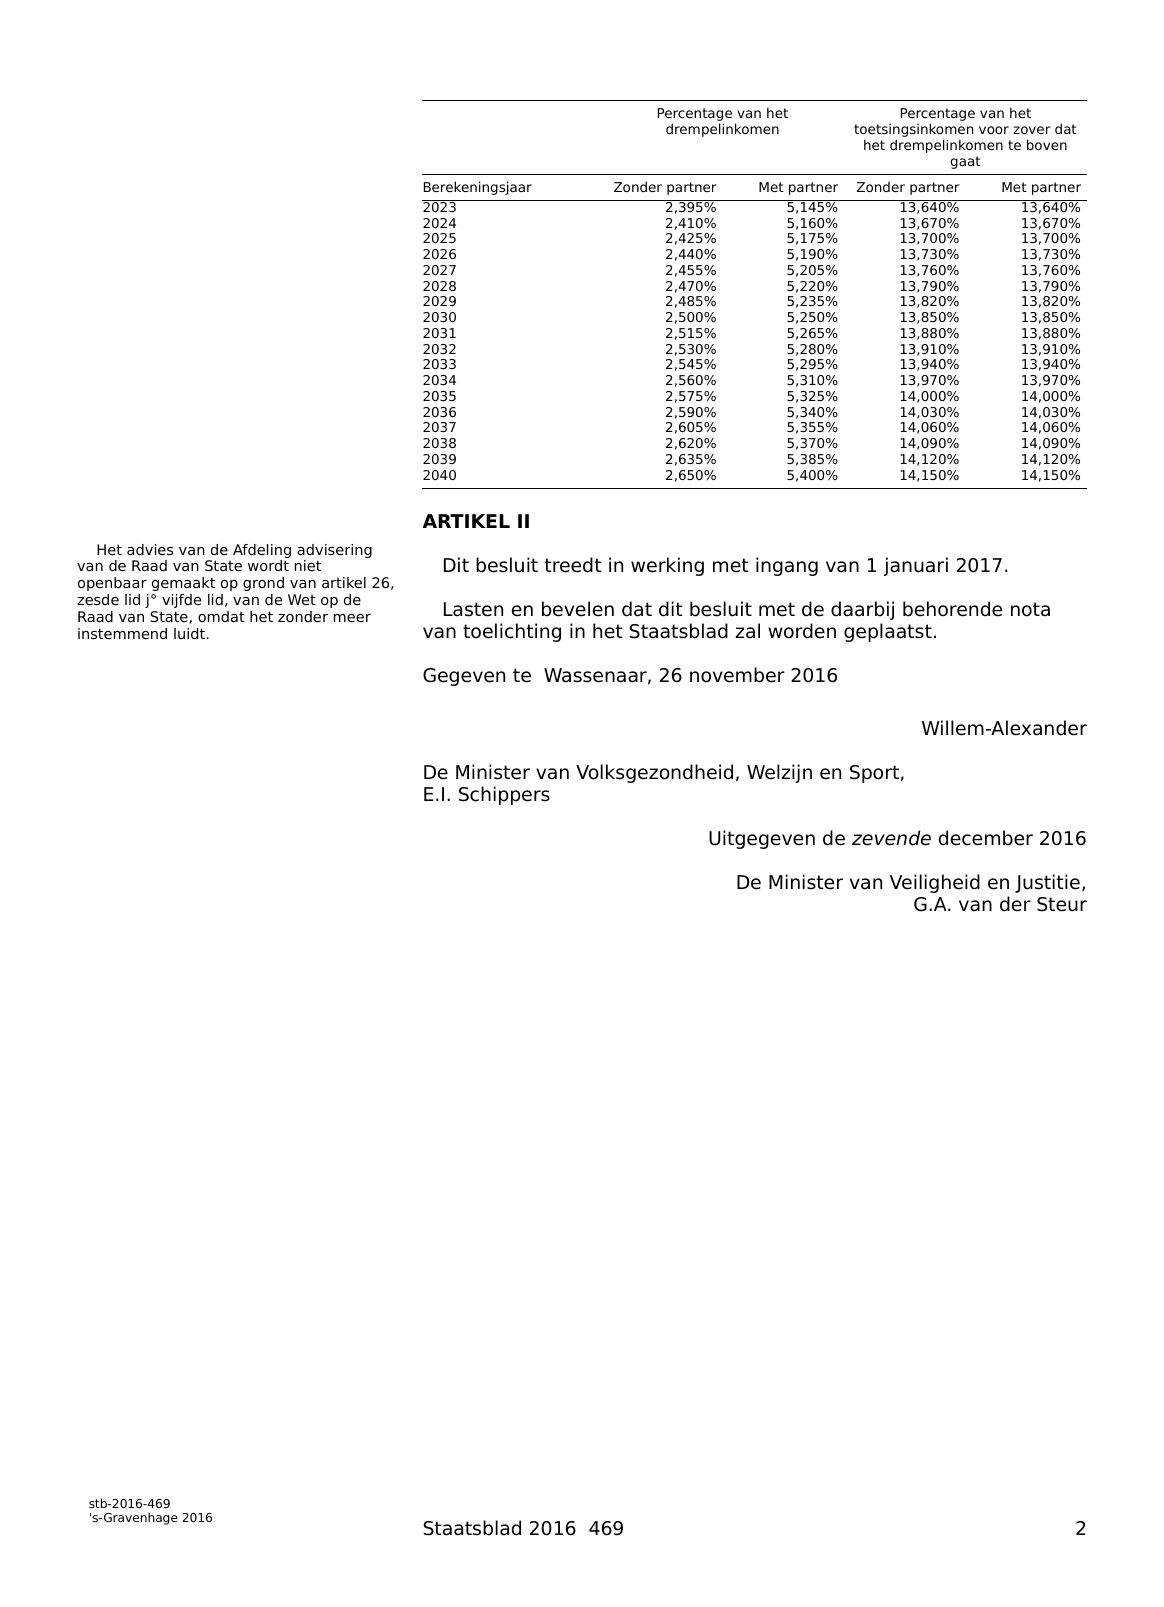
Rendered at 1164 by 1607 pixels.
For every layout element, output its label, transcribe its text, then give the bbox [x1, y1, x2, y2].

table_cell 2031 [422, 326, 601, 341]
table_cell 5,175% [723, 231, 844, 247]
table_cell 13,820% [844, 294, 965, 310]
table_cell 13,670% [844, 216, 965, 231]
table_cell 2,545% [601, 357, 722, 373]
table_cell 2026 [422, 247, 601, 263]
table_cell 13,970% [844, 373, 965, 389]
table_cell 14,150% [844, 467, 965, 488]
table_cell 5,265% [723, 326, 844, 341]
table_cell 14,000% [965, 389, 1087, 404]
table_cell 14,060% [844, 420, 965, 436]
table_cell 13,880% [844, 326, 965, 341]
table_cell 2035 [422, 389, 601, 404]
table_cell 5,340% [723, 404, 844, 420]
table_cell 2039 [422, 452, 601, 467]
table_cell 2,395% [601, 201, 722, 216]
table_cell 2,500% [601, 310, 722, 326]
table_cell 2024 [422, 216, 601, 231]
table_cell 2,425% [601, 231, 722, 247]
table_cell 14,120% [965, 452, 1087, 467]
subtitle ARTIKEL II [422, 511, 1087, 533]
table_cell 5,160% [723, 216, 844, 231]
table_cell 13,880% [965, 326, 1087, 341]
table_cell 2,410% [601, 216, 722, 231]
table_cell 13,760% [965, 263, 1087, 278]
table_cell 5,310% [723, 373, 844, 389]
table_cell 2034 [422, 373, 601, 389]
table_cell 5,250% [723, 310, 844, 326]
table_cell 14,000% [844, 389, 965, 404]
table_cell 13,640% [844, 201, 965, 216]
table_cell 13,700% [965, 231, 1087, 247]
text Dit besluit treedt in werking met ingang van 1 januari 2017. [422, 555, 1087, 577]
table_cell 2028 [422, 279, 601, 294]
table_cell 13,940% [965, 357, 1087, 373]
table_cell 2030 [422, 310, 601, 326]
table_cell 13,760% [844, 263, 965, 278]
text stb-2016-469 [88, 1497, 323, 1511]
table_cell 2,605% [601, 420, 722, 436]
text De Minister van Veiligheid en Justitie, G.A. van der Steur [422, 872, 1087, 916]
text Uitgegeven de zevende december 2016 [422, 828, 1087, 850]
text 's-Gravenhage 2016 [88, 1511, 323, 1525]
table_cell 14,090% [844, 436, 965, 452]
table_cell 5,355% [723, 420, 844, 436]
table_cell 13,970% [965, 373, 1087, 389]
table_cell 14,090% [965, 436, 1087, 452]
text Het advies van de Afdeling advisering van de Raad van State wordt niet openbaar gemaakt op grond van artikel 26, zesde lid j° vijfde lid, van de Wet op de Raad van State, omdat het zonder meer instemmend luidt. [77, 541, 396, 643]
table_cell 2032 [422, 341, 601, 357]
table_cell 14,120% [844, 452, 965, 467]
table_cell 13,790% [844, 279, 965, 294]
table_cell 5,190% [723, 247, 844, 263]
table_cell 5,205% [723, 263, 844, 278]
table_cell 13,790% [965, 279, 1087, 294]
table_cell 5,220% [723, 279, 844, 294]
table_cell 13,730% [844, 247, 965, 263]
table_cell 13,820% [965, 294, 1087, 310]
table_cell 5,325% [723, 389, 844, 404]
table_cell 5,370% [723, 436, 844, 452]
text Lasten en bevelen dat dit besluit met de daarbij behorende nota van toelichting in het Staatsblad zal worden geplaatst. [422, 599, 1087, 643]
table_cell 2,650% [601, 467, 722, 488]
table_cell 5,235% [723, 294, 844, 310]
table_cell 13,700% [844, 231, 965, 247]
table_cell 13,640% [965, 201, 1087, 216]
table_cell Met partner [723, 175, 844, 200]
table_cell 2,560% [601, 373, 722, 389]
table_cell 2,620% [601, 436, 722, 452]
table_cell 2,440% [601, 247, 722, 263]
table_cell 2,635% [601, 452, 722, 467]
table_cell 2038 [422, 436, 601, 452]
table_cell Zonder partner [844, 175, 965, 200]
table_cell 2,590% [601, 404, 722, 420]
table_cell Berekeningsjaar [422, 175, 601, 200]
table_cell 13,730% [965, 247, 1087, 263]
table_cell 14,060% [965, 420, 1087, 436]
text Gegeven te Wassenaar, 26 november 2016 [422, 665, 1087, 687]
table_cell 2033 [422, 357, 601, 373]
table_cell 2036 [422, 404, 601, 420]
table_cell 13,910% [965, 341, 1087, 357]
table_header [422, 101, 601, 174]
table_cell 2,455% [601, 263, 722, 278]
table_cell 13,910% [844, 341, 965, 357]
table_cell Met partner [965, 175, 1087, 200]
table_cell Zonder partner [601, 175, 722, 200]
table_cell 13,940% [844, 357, 965, 373]
table_cell 2,515% [601, 326, 722, 341]
table_header Percentage van het toetsingsinkomen voor zover dat het drempelinkomen te boven gaat [844, 101, 1087, 174]
table_cell 2,530% [601, 341, 722, 357]
table_cell 14,150% [965, 467, 1087, 488]
table_cell 2025 [422, 231, 601, 247]
text De Minister van Volksgezondheid, Welzijn en Sport, E.I. Schippers [422, 762, 1087, 806]
table_cell 2037 [422, 420, 601, 436]
table_cell 5,295% [723, 357, 844, 373]
table_cell 2040 [422, 467, 601, 488]
table_cell 14,030% [965, 404, 1087, 420]
table_header Percentage van het drempelinkomen [601, 101, 844, 174]
table_cell 13,670% [965, 216, 1087, 231]
table_cell 2023 [422, 201, 601, 216]
table_cell 2027 [422, 263, 601, 278]
table_cell 5,145% [723, 201, 844, 216]
table_cell 14,030% [844, 404, 965, 420]
table_cell 2,485% [601, 294, 722, 310]
table_cell 13,850% [965, 310, 1087, 326]
text Willem-Alexander [422, 717, 1087, 739]
table_cell 5,400% [723, 467, 844, 488]
table_cell 13,850% [844, 310, 965, 326]
table_cell 2029 [422, 294, 601, 310]
table_cell 2,470% [601, 279, 722, 294]
table_cell 2,575% [601, 389, 722, 404]
table_cell 5,280% [723, 341, 844, 357]
table_cell 5,385% [723, 452, 844, 467]
